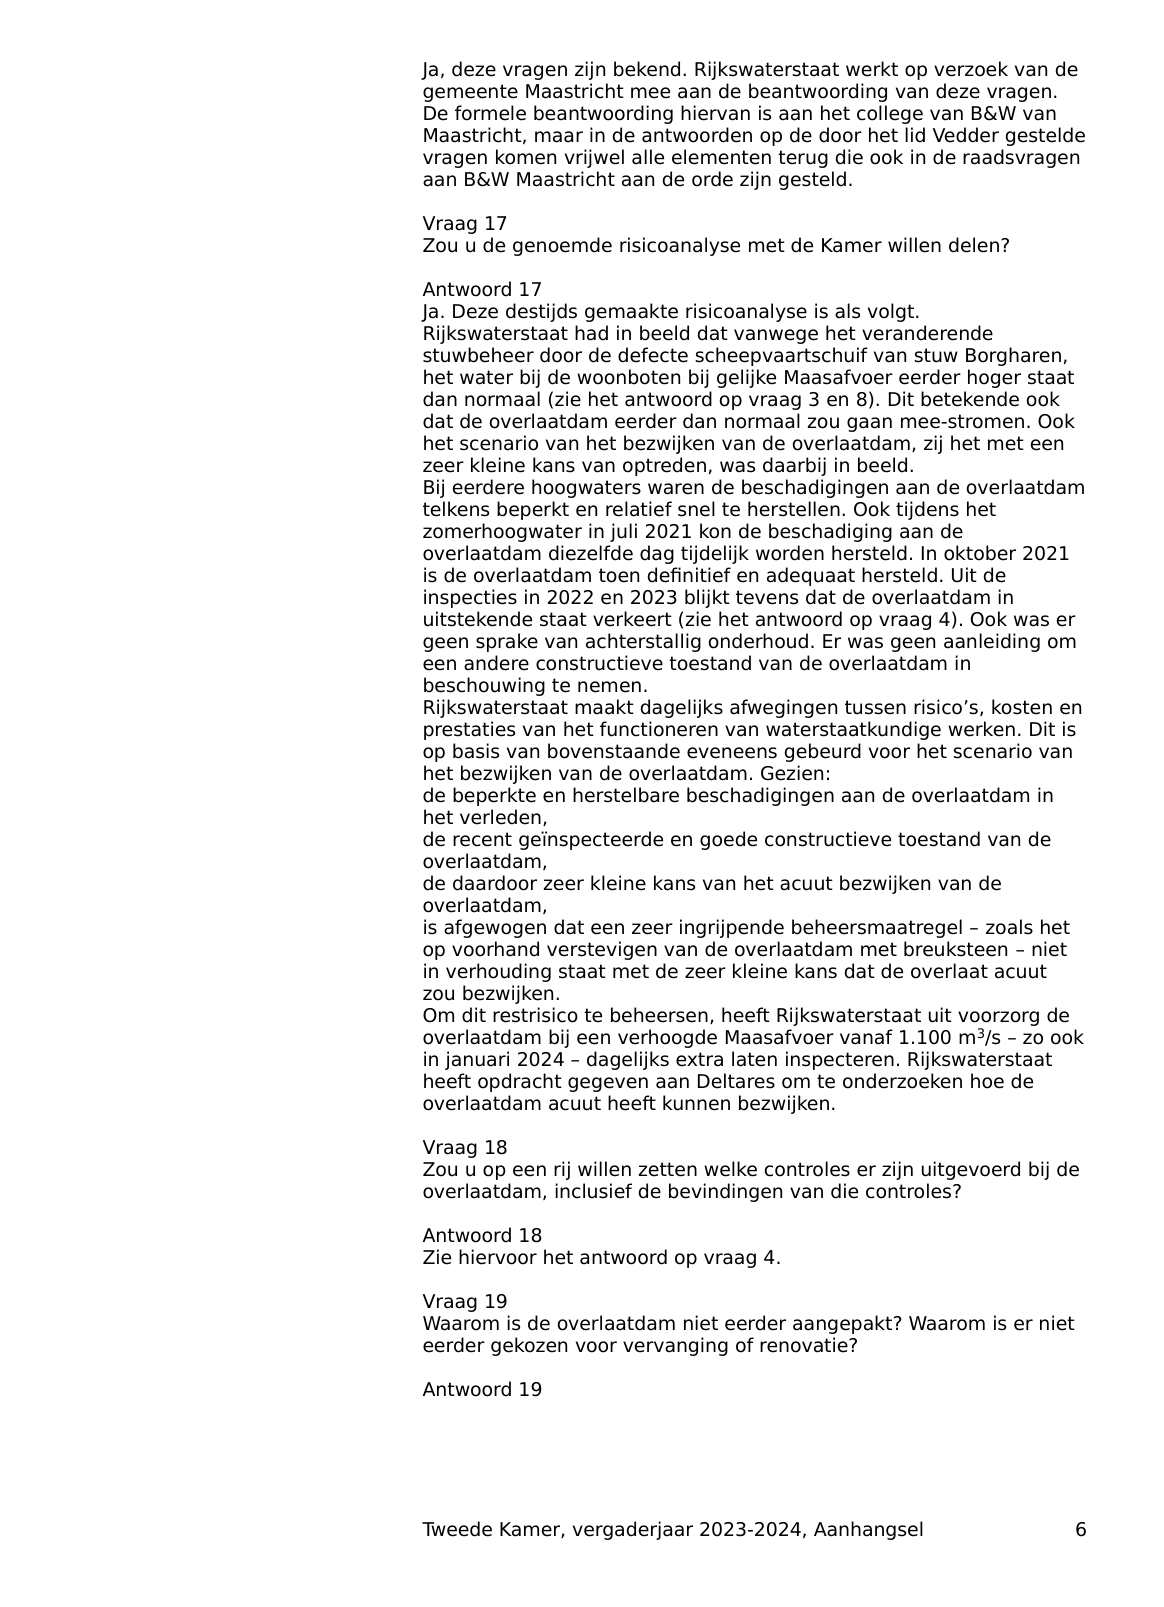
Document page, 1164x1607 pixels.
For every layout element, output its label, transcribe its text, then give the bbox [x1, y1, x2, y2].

text Ja, deze vragen zijn bekend. Rijkswaterstaat werkt op verzoek van de gemeente Maastricht mee aan de beantwoording van deze vragen. De formele beantwoording hiervan is aan het college van B&W van Maastricht, maar in de antwoorden op de door het lid Vedder gestelde vragen komen vrijwel alle elementen terug die ook in de raadsvragen aan B&W Maastricht aan de orde zijn gesteld. [422, 59, 1087, 191]
text Zou u op een rij willen zetten welke controles er zijn uitgevoerd bij de overlaatdam, inclusief de bevindingen van die controles? [422, 1159, 1087, 1203]
text de recent geïnspecteerde en goede constructieve toestand van de overlaatdam, [422, 829, 1087, 873]
text is afgewogen dat een zeer ingrijpende beheersmaatregel – zoals het op voorhand verstevigen van de overlaatdam met breuksteen – niet in verhouding staat met de zeer kleine kans dat de overlaat acuut zou bezwijken. [422, 917, 1087, 1004]
text Vraag 19 [422, 1291, 1087, 1313]
text Zou u de genoemde risicoanalyse met de Kamer willen delen? [422, 235, 1087, 257]
text de daardoor zeer kleine kans van het acuut bezwijken van de overlaatdam, [422, 873, 1087, 917]
text Vraag 18 [422, 1137, 1087, 1159]
text Vraag 17 [422, 213, 1087, 235]
text Ja. Deze destijds gemaakte risicoanalyse is als volgt. [422, 301, 1087, 323]
text Rijkswaterstaat had in beeld dat vanwege het veranderende stuwbeheer door de defecte scheepvaartschuif van stuw Borgharen, het water bij de woonboten bij gelijke Maasafvoer eerder hoger staat dan normaal (zie het antwoord op vraag 3 en 8). Dit betekende ook dat de overlaatdam eerder dan normaal zou gaan mee-stromen. Ook het scenario van het bezwijken van de overlaatdam, zij het met een zeer kleine kans van optreden, was daarbij in beeld. [422, 323, 1087, 477]
text Antwoord 17 [422, 279, 1087, 301]
text Om dit restrisico te beheersen, heeft Rijkswaterstaat uit voorzorg de overlaatdam bij een verhoogde Maasafvoer vanaf 1.100 m3/s – zo ook in januari 2024 – dagelijks extra laten inspecteren. Rijkswaterstaat heeft opdracht gegeven aan Deltares om te onderzoeken hoe de overlaatdam acuut heeft kunnen bezwijken. [422, 1004, 1087, 1114]
text Rijkswaterstaat maakt dagelijks afwegingen tussen risico’s, kosten en prestaties van het functioneren van waterstaatkundige werken. Dit is op basis van bovenstaande eveneens gebeurd voor het scenario van het bezwijken van de overlaatdam. Gezien: [422, 697, 1087, 785]
text Waarom is de overlaatdam niet eerder aangepakt? Waarom is er niet eerder gekozen voor vervanging of renovatie? [422, 1313, 1087, 1357]
text Bij eerdere hoogwaters waren de beschadigingen aan de overlaatdam telkens beperkt en relatief snel te herstellen. Ook tijdens het zomerhoogwater in juli 2021 kon de beschadiging aan de overlaatdam diezelfde dag tijdelijk worden hersteld. In oktober 2021 is de overlaatdam toen definitief en adequaat hersteld. Uit de inspecties in 2022 en 2023 blijkt tevens dat de overlaatdam in uitstekende staat verkeert (zie het antwoord op vraag 4). Ook was er geen sprake van achterstallig onderhoud. Er was geen aanleiding om een andere constructieve toestand van de overlaatdam in beschouwing te nemen. [422, 477, 1087, 697]
text Antwoord 18 [422, 1225, 1087, 1247]
text Antwoord 19 [422, 1379, 1087, 1401]
text Zie hiervoor het antwoord op vraag 4. [422, 1247, 1087, 1269]
text de beperkte en herstelbare beschadigingen aan de overlaatdam in het verleden, [422, 785, 1087, 829]
